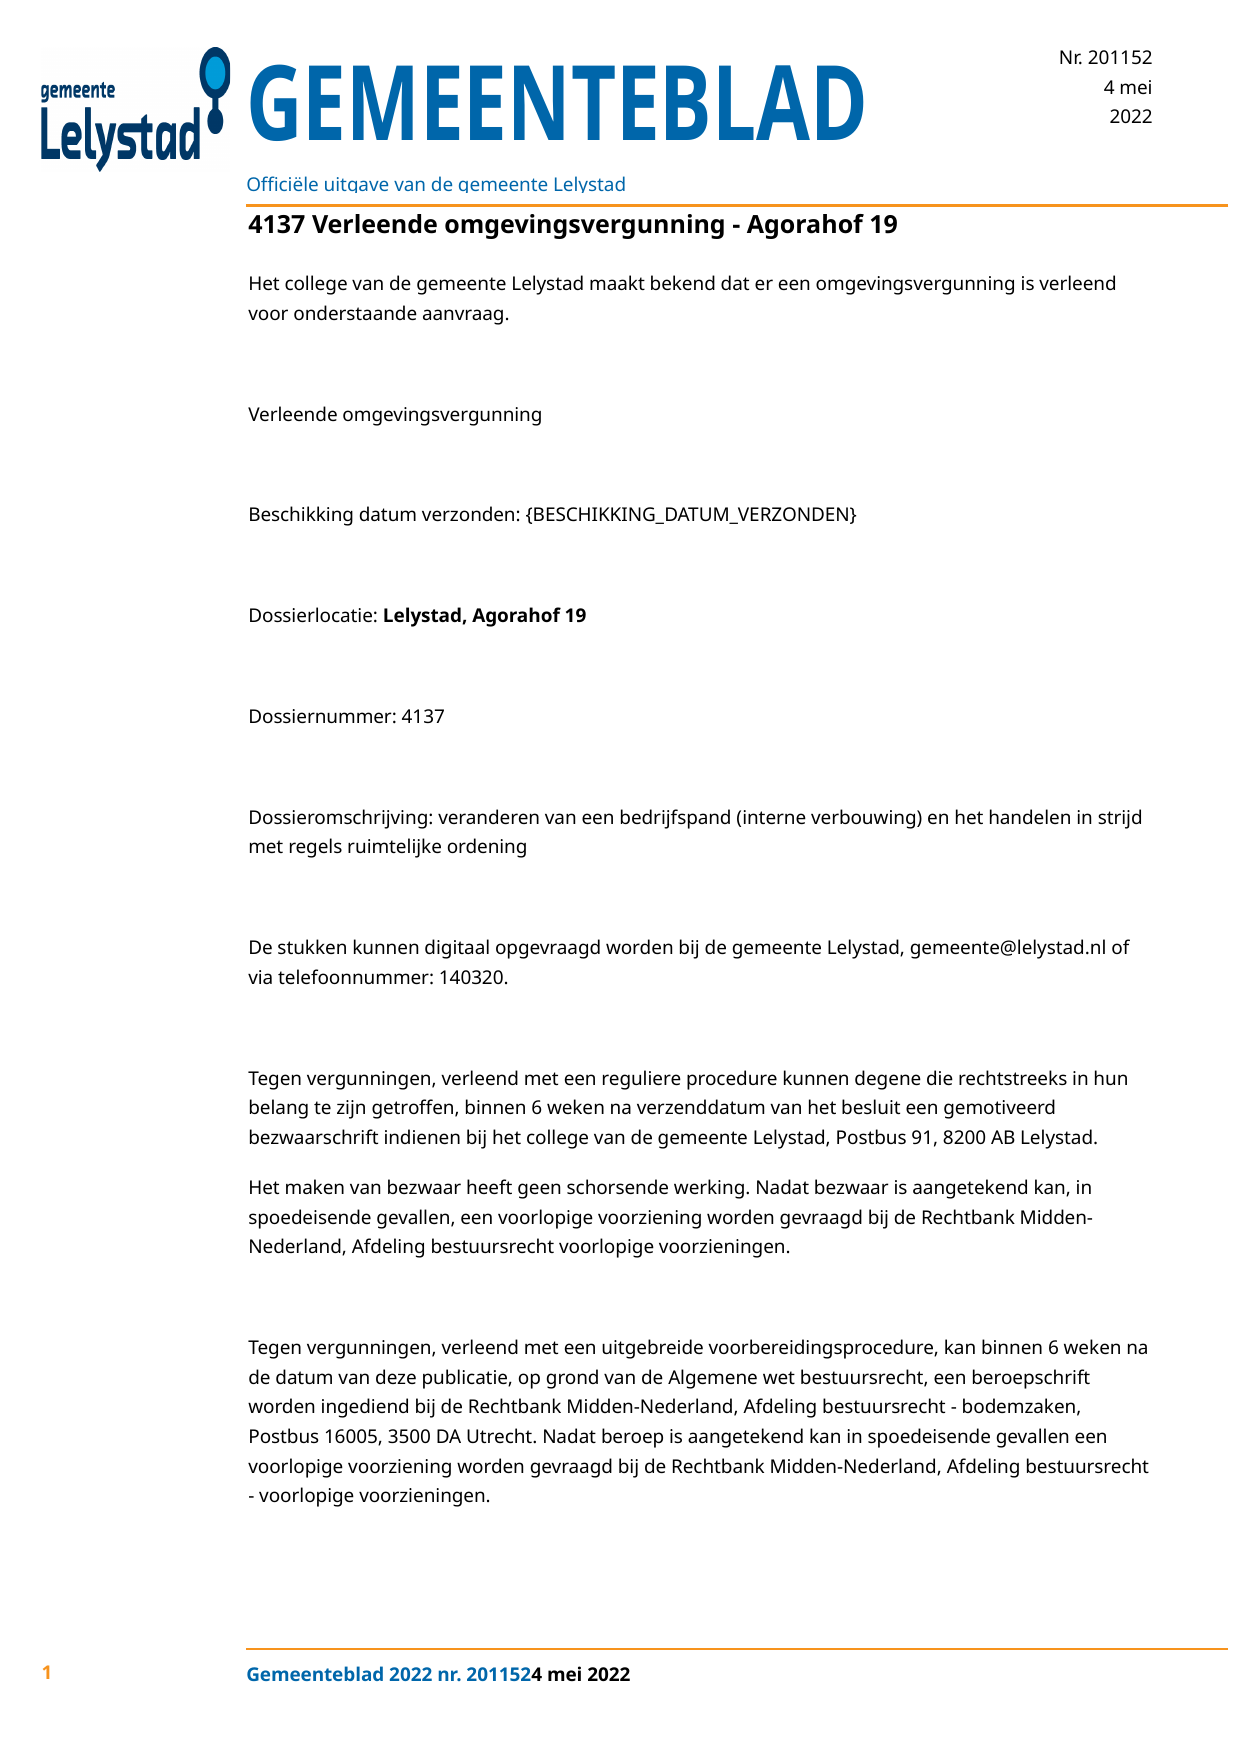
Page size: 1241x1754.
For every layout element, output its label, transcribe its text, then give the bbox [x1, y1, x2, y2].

text Tegen vergunningen, verleend met een uitgebreide voorbereidingsprocedure, kan binnen 6 weken na de datum van deze publicatie, op grond van de Algemene wet bestuursrecht, een beroepschrift worden ingediend bij de Rechtbank Midden-Nederland, Afdeling bestuursrecht - bodemzaken, Postbus 16005, 3500 DA Utrecht. Nadat beroep is aangetekend kan in spoedeisende gevallen een voorlopige voorziening worden gevraagd bij de Rechtbank Midden-Nederland, Afdeling bestuursrecht - voorlopige voorzieningen. [248, 1334, 1152, 1508]
text Tegen vergunningen, verleend met een reguliere procedure kunnen degene die rechtstreeks in hun belang te zijn getroffen, binnen 6 weken na verzenddatum van het besluit een gemotiveerd bezwaarschrift indienen bij het college van de gemeente Lelystad, Postbus 91, 8200 AB Lelystad. [248, 1065, 1152, 1150]
text Het college van de gemeente Lelystad maakt bekend dat er een omgevingsvergunning is verleend voor onderstaande aanvraag. [248, 270, 1152, 326]
text Het maken van bezwaar heeft geen schorsende werking. Nadat bezwaar is aangetekend kan, in spoedeisende gevallen, een voorlopige voorziening worden gevraagd bij de Rechtbank Midden-Nederland, Afdeling bestuursrecht voorlopige voorzieningen. [248, 1174, 1152, 1259]
text De stukken kunnen digitaal opgevraagd worden bij de gemeente Lelystad, gemeente@lelystad.nl of via telefoonnummer: 140320. [248, 934, 1152, 990]
text Dossieromschrijving: veranderen van een bedrijfspand (interne verbouwing) en het handelen in strijd met regels ruimtelijke ordening [248, 804, 1152, 859]
text Dossierlocatie: Lelystad, Agorahof 19 [248, 602, 1152, 628]
text 4137 Verleende omgevingsvergunning - Agorahof 19 [248, 207, 1152, 241]
text Verleende omgevingsvergunning [248, 401, 1152, 426]
picture [41, 47, 231, 172]
text Beschikking datum verzonden: {BESCHIKKING_DATUM_VERZONDEN} [248, 502, 1152, 527]
text Dossiernummer: 4137 [248, 703, 1152, 729]
